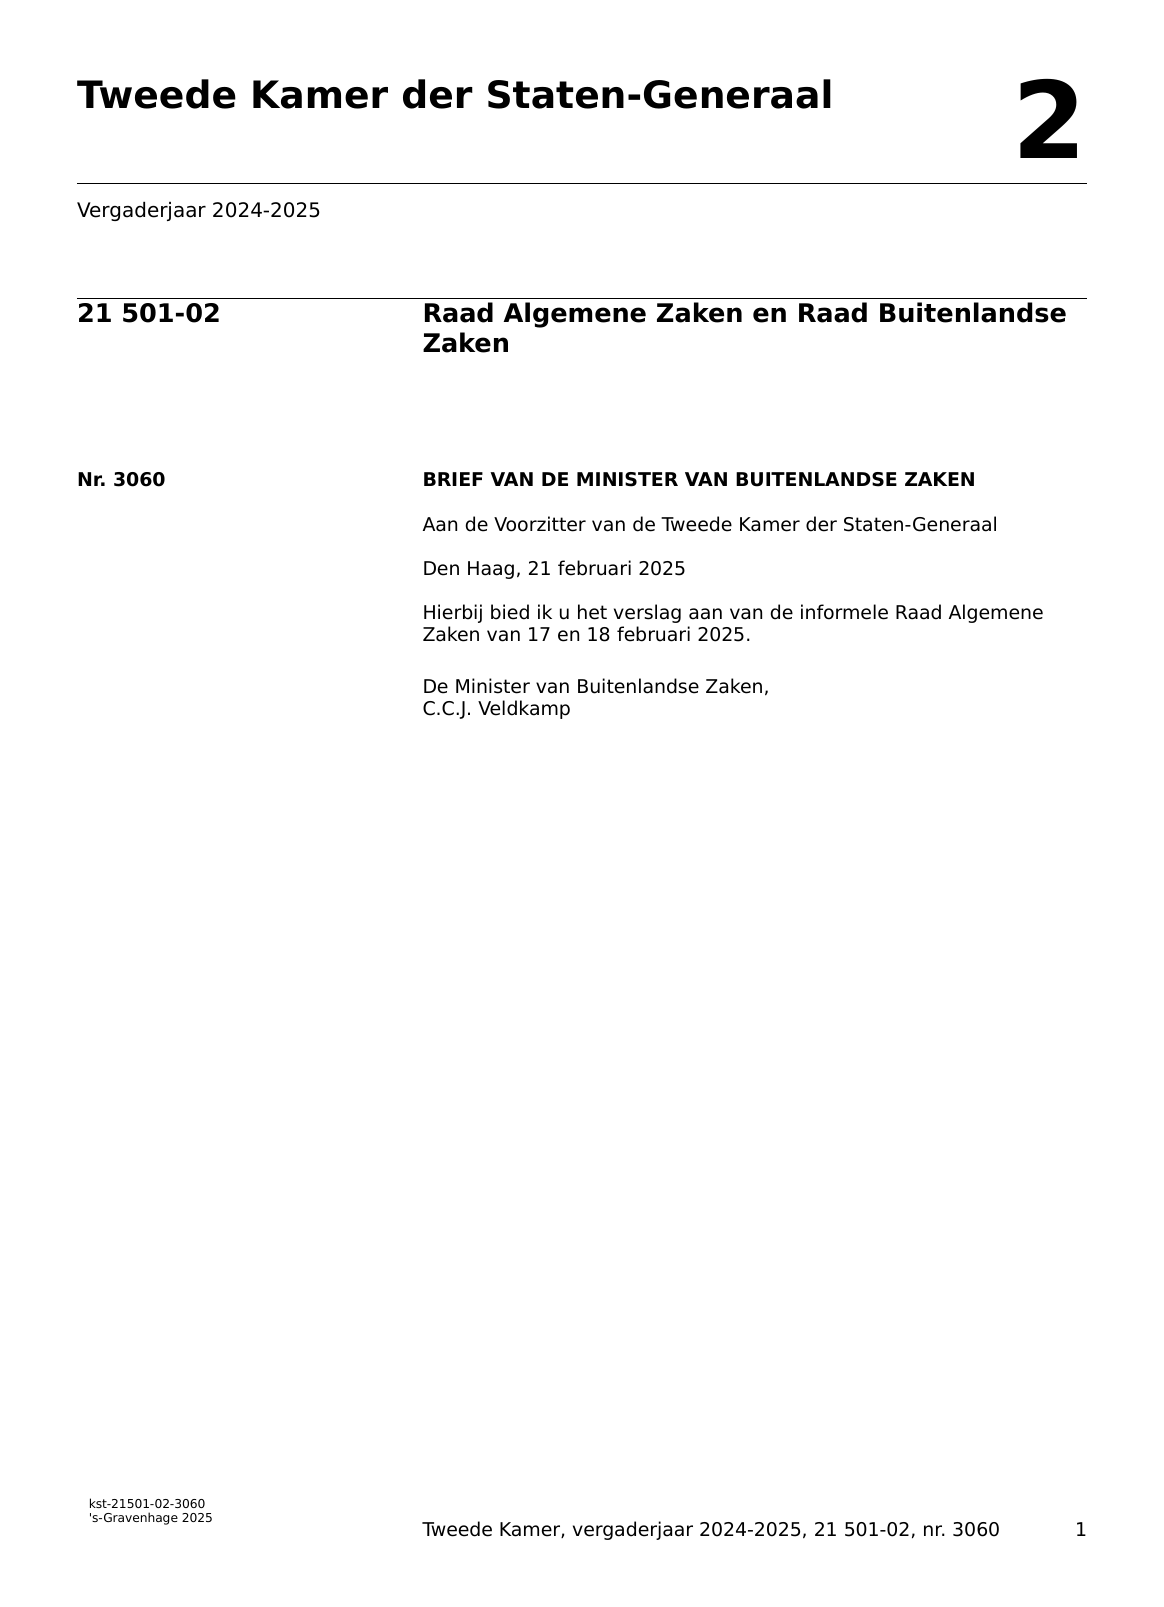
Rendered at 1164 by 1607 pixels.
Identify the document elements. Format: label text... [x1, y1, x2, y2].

text Aan de Voorzitter van de Tweede Kamer der Staten-Generaal [422, 513, 1087, 536]
text Hierbij bied ik u het verslag aan van de informele Raad Algemene Zaken van 17 en 18 februari 2025. [422, 602, 1087, 646]
text De Minister van Buitenlandse Zaken, C.C.J. Veldkamp [422, 676, 1087, 720]
text 's-Gravenhage 2025 [88, 1511, 323, 1525]
subtitle Nr. 3060 BRIEF VAN DE MINISTER VAN BUITENLANDSE ZAKEN [77, 469, 1087, 491]
subtitle 21 501-02 Raad Algemene Zaken en Raad Buitenlandse Zaken [77, 299, 1087, 358]
text kst-21501-02-3060 [88, 1497, 323, 1511]
table_header Tweede Kamer der Staten-Generaal [77, 59, 886, 183]
table_header 2 [886, 59, 1087, 183]
table_cell Vergaderjaar 2024-2025 [77, 184, 1087, 298]
text Den Haag, 21 februari 2025 [422, 558, 1087, 580]
